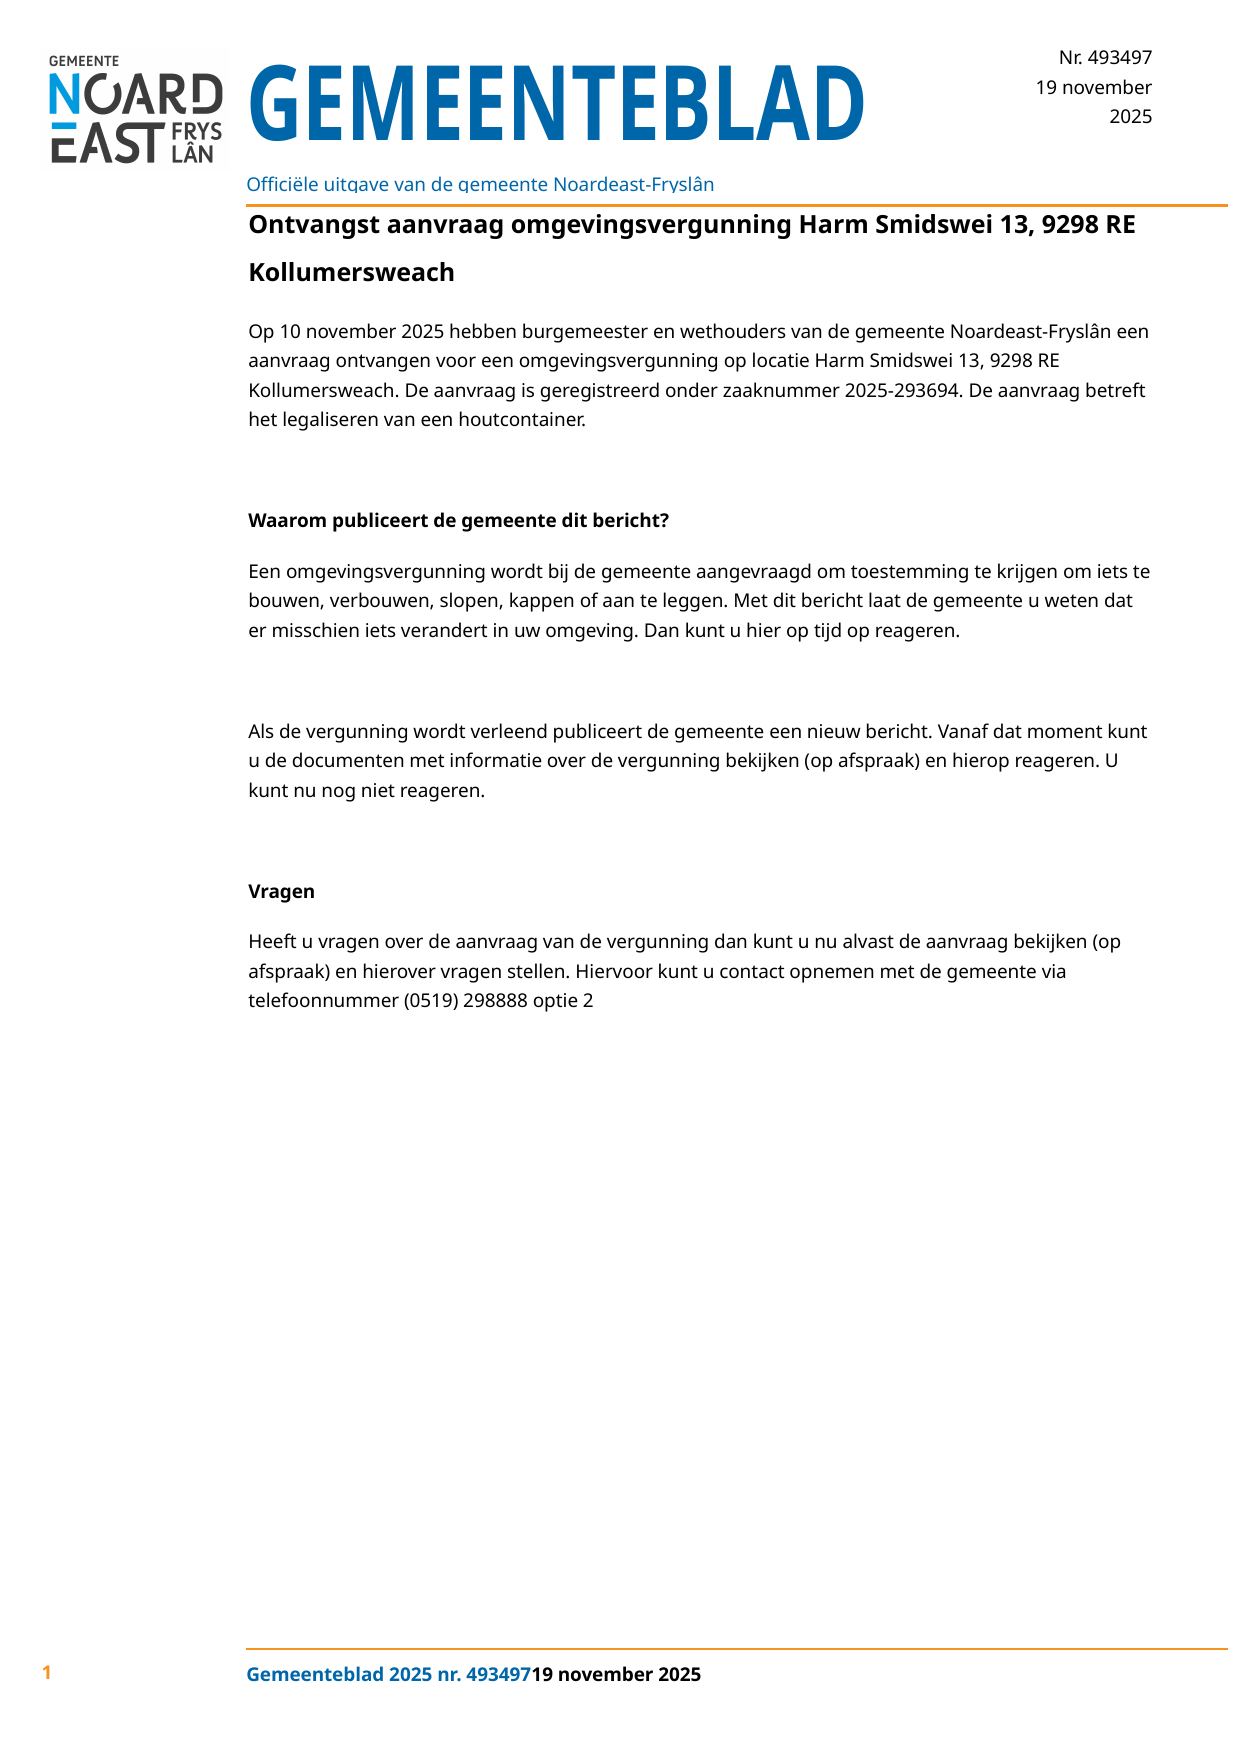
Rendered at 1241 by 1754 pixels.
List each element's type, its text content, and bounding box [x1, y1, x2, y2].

text Op 10 november 2025 hebben burgemeester en wethouders van de gemeente Noardeast-Fryslân een aanvraag ontvangen voor een omgevingsvergunning op locatie Harm Smidswei 13, 9298 RE Kollumersweach. De aanvraag is geregistreerd onder zaaknummer 2025-293694. De aanvraag betreft het legaliseren van een houtcontainer. [248, 318, 1152, 432]
text Een omgevingsvergunning wordt bij de gemeente aangevraagd om toestemming te krijgen om iets te bouwen, verbouwen, slopen, kappen of aan te leggen. Met dit bericht laat de gemeente u weten dat er misschien iets verandert in uw omgeving. Dan kunt u hier op tijd op reageren. [248, 558, 1152, 643]
text Ontvangst aanvraag omgevingsvergunning Harm Smidswei 13, 9298 RE Kollumersweach [248, 207, 1152, 288]
text Als de vergunning wordt verleend publiceert de gemeente een nieuw bericht. Vanaf dat moment kunt u de documenten met informatie over de vergunning bekijken (op afspraak) en hierop reageren. U kunt nu nog niet reageren. [248, 718, 1152, 803]
text Waarom publiceert de gemeente dit bericht? [248, 507, 1152, 533]
text Vragen [248, 878, 1152, 904]
text Heeft u vragen over de aanvraag van de vergunning dan kunt u nu alvast de aanvraag bekijken (op afspraak) en hierover vragen stellen. Hiervoor kunt u contact opnemen met de gemeente via telefoonnummer (0519) 298888 optie 2 [248, 928, 1152, 1013]
picture [41, 47, 231, 172]
